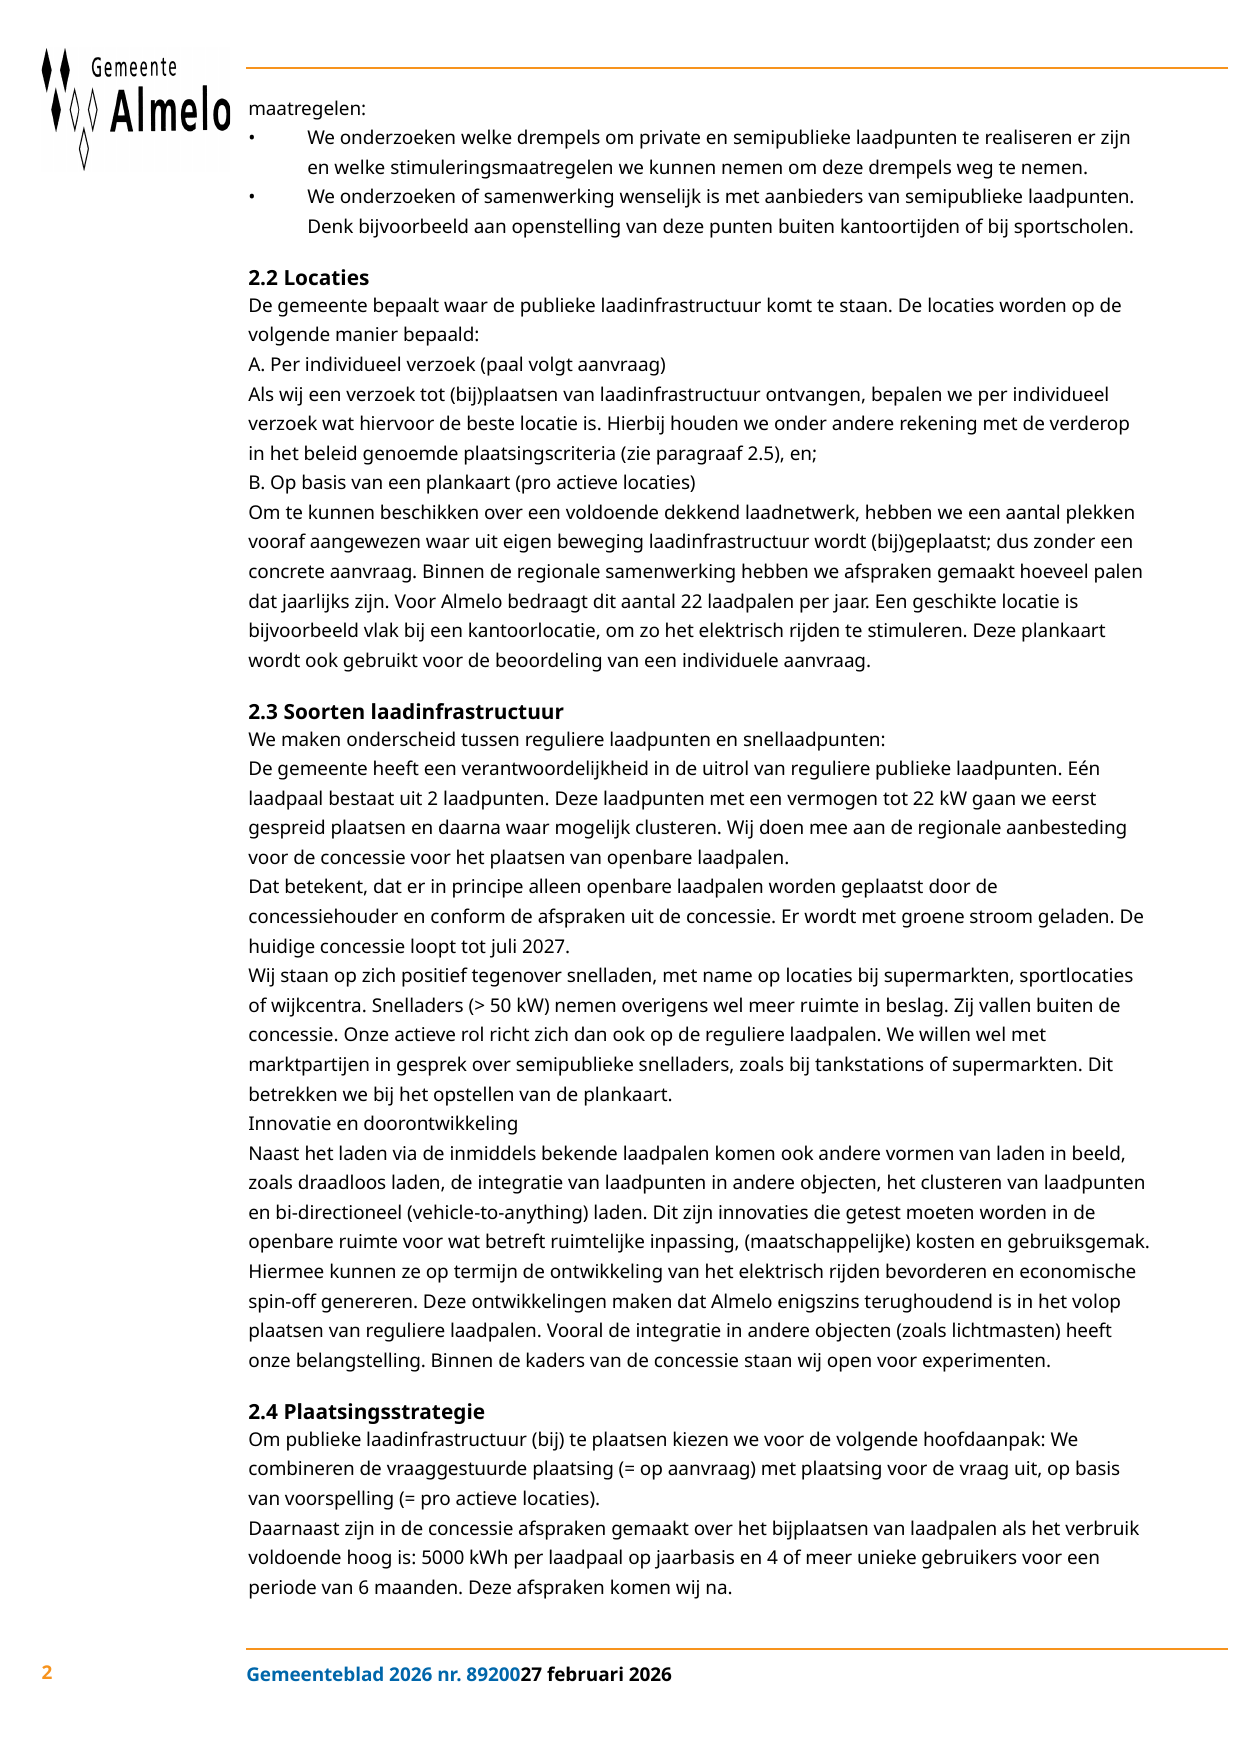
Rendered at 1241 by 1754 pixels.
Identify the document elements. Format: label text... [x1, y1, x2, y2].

text Als wij een verzoek tot (bij)plaatsen van laadinfrastructuur ontvangen, bepalen we per individueel verzoek wat hiervoor de beste locatie is. Hierbij houden we onder andere rekening met de verderop in het beleid genoemde plaatsingscriteria (zie paragraaf 2.5), en; [248, 381, 1152, 466]
text Daarnaast zijn in de concessie afspraken gemaakt over het bijplaatsen van laadpalen als het verbruik voldoende hoog is: 5000 kWh per laadpaal op jaarbasis en 4 of meer unieke gebruikers voor een periode van 6 maanden. Deze afspraken komen wij na. [248, 1515, 1152, 1599]
list We onderzoeken of samenwerking wenselijk is met aanbieders van semipublieke laadpunten. Denk bijvoorbeeld aan openstelling van deze punten buiten kantoortijden of bij sportscholen. [248, 183, 1152, 239]
text De gemeente bepaalt waar de publieke laadinfrastructuur komt te staan. De locaties worden op de volgende manier bepaald: [248, 292, 1152, 347]
text Om te kunnen beschikken over een voldoende dekkend laadnetwerk, hebben we een aantal plekken vooraf aangewezen waar uit eigen beweging laadinfrastructuur wordt (bij)geplaatst; dus zonder een concrete aanvraag. Binnen de regionale samenwerking hebben we afspraken gemaakt hoeveel palen dat jaarlijks zijn. Voor Almelo bedraagt dit aantal 22 laadpalen per jaar. Een geschikte locatie is bijvoorbeeld vlak bij een kantoorlocatie, om zo het elektrisch rijden te stimuleren. Deze plankaart wordt ook gebruikt voor de beoordeling van een individuele aanvraag. [248, 499, 1152, 673]
text Om publieke laadinfrastructuur (bij) te plaatsen kiezen we voor de volgende hoofdaanpak: We combineren de vraaggestuurde plaatsing (= op aanvraag) met plaatsing voor de vraag uit, op basis van voorspelling (= pro actieve locaties). [248, 1426, 1152, 1511]
picture [41, 47, 231, 172]
text B. Op basis van een plankaart (pro actieve locaties) [248, 469, 1152, 495]
list We onderzoeken welke drempels om private en semipublieke laadpunten te realiseren er zijn en welke stimuleringsmaatregelen we kunnen nemen om deze drempels weg te nemen. [248, 124, 1152, 180]
text Naast het laden via de inmiddels bekende laadpalen komen ook andere vormen van laden in beeld, zoals draadloos laden, de integratie van laadpunten in andere objecten, het clusteren van laadpunten en bi-directioneel (vehicle-to-anything) laden. Dit zijn innovaties die getest moeten worden in de openbare ruimte voor wat betreft ruimtelijke inpassing, (maatschappelijke) kosten en gebruiksgemak. Hiermee kunnen ze op termijn de ontwikkeling van het elektrisch rijden bevorderen en economische spin-off genereren. Deze ontwikkelingen maken dat Almelo enigszins terughoudend is in het volop plaatsen van reguliere laadpalen. Vooral de integratie in andere objecten (zoals lichtmasten) heeft onze belangstelling. Binnen de kaders van de concessie staan wij open voor experimenten. [248, 1140, 1152, 1373]
text De gemeente heeft een verantwoordelijkheid in de uitrol van reguliere publieke laadpunten. Eén laadpaal bestaat uit 2 laadpunten. Deze laadpunten met een vermogen tot 22 kW gaan we eerst gespreid plaatsen en daarna waar mogelijk clusteren. Wij doen mee aan de regionale aanbesteding voor de concessie voor het plaatsen van openbare laadpalen. [248, 755, 1152, 870]
text A. Per individueel verzoek (paal volgt aanvraag) [248, 351, 1152, 377]
text Dat betekent, dat er in principe alleen openbare laadpalen worden geplaatst door de concessiehouder en conform de afspraken uit de concessie. Er wordt met groene stroom geladen. De huidige concessie loopt tot juli 2027. [248, 874, 1152, 959]
text Wij staan op zich positief tegenover snelladen, met name op locaties bij supermarkten, sportlocaties of wijkcentra. Snelladers (> 50 kW) nemen overigens wel meer ruimte in beslag. Zij vallen buiten de concessie. Onze actieve rol richt zich dan ook op de reguliere laadpalen. We willen wel met marktpartijen in gesprek over semipublieke snelladers, zoals bij tankstations of supermarkten. Dit betrekken we bij het opstellen van de plankaart. [248, 962, 1152, 1107]
text 2.2 Locaties [248, 263, 1152, 292]
text 2.3 Soorten laadinfrastructuur [248, 697, 1152, 726]
text maatregelen: [248, 95, 1152, 121]
text We maken onderscheid tussen reguliere laadpunten en snellaadpunten: [248, 726, 1152, 752]
text 2.4 Plaatsingsstrategie [248, 1397, 1152, 1426]
text Innovatie en doorontwikkeling [248, 1110, 1152, 1136]
